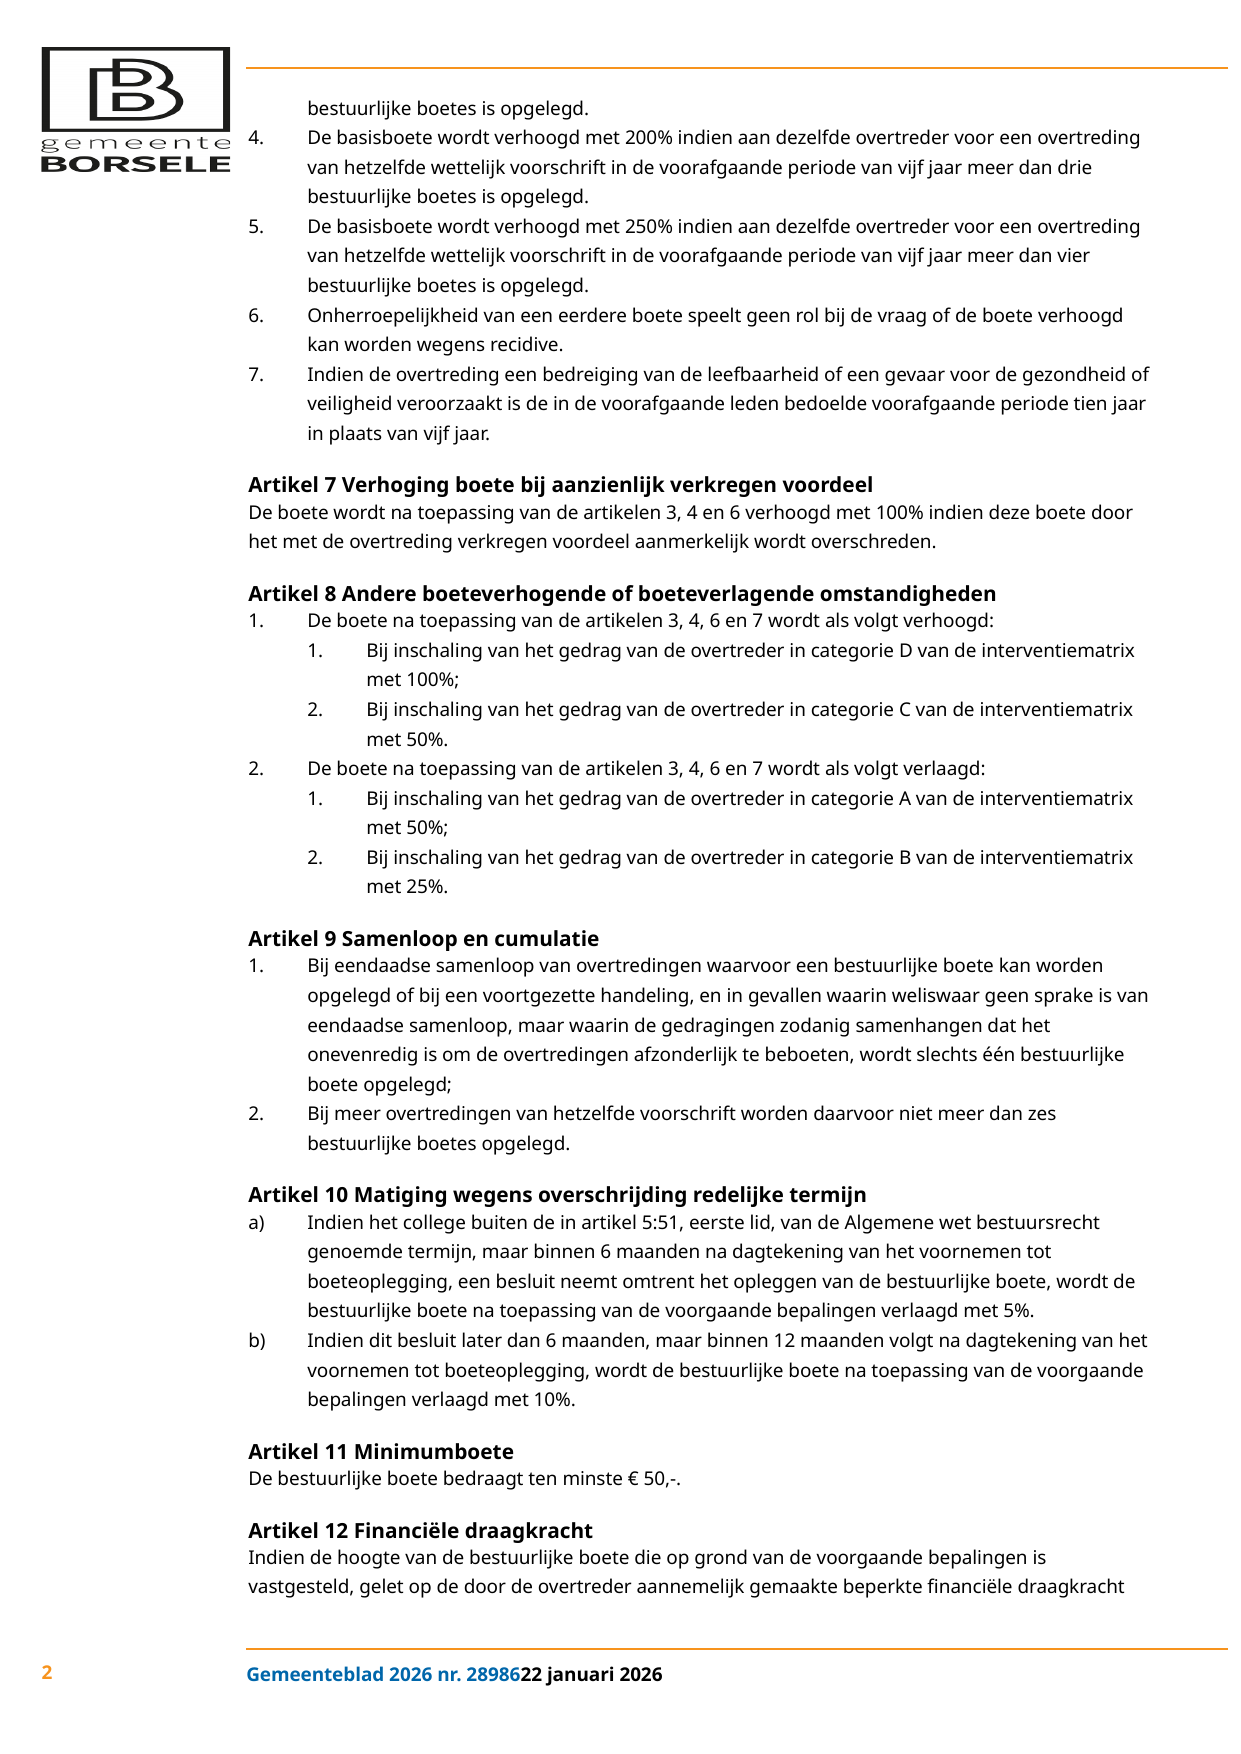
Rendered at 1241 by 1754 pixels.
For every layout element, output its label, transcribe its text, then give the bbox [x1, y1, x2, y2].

list Indien het college buiten de in artikel 5:51, eerste lid, van de Algemene wet bestuursrecht genoemde termijn, maar binnen 6 maanden na dagtekening van het voornemen tot boeteoplegging, een besluit neemt omtrent het opleggen van de bestuurlijke boete, wordt de bestuurlijke boete na toepassing van de voorgaande bepalingen verlaagd met 5%. [248, 1209, 1152, 1323]
list Indien dit besluit later dan 6 maanden, maar binnen 12 maanden volgt na dagtekening van het voornemen tot boeteoplegging, wordt de bestuurlijke boete na toepassing van de voorgaande bepalingen verlaagd met 10%. [248, 1327, 1152, 1412]
list De basisboete wordt verhoogd met 250% indien aan dezelfde overtreder voor een overtreding van hetzelfde wettelijk voorschrift in de voorafgaande periode van vijf jaar meer dan vier bestuurlijke boetes is opgelegd. [248, 213, 1152, 298]
list Bij inschaling van het gedrag van de overtreder in categorie D van de interventiematrix met 100%; [307, 637, 1152, 692]
list Bij inschaling van het gedrag van de overtreder in categorie A van de interventiematrix met 50%; [307, 785, 1152, 840]
list De boete na toepassing van de artikelen 3, 4, 6 en 7 wordt als volgt verhoogd: [248, 607, 1152, 633]
text Artikel 11 Minimumboete [248, 1437, 1152, 1465]
text Artikel 7 Verhoging boete bij aanzienlijk verkregen voordeel [248, 471, 1152, 499]
text Artikel 9 Samenloop en cumulatie [248, 924, 1152, 953]
list Bij inschaling van het gedrag van de overtreder in categorie B van de interventiematrix met 25%. [307, 844, 1152, 899]
list bestuurlijke boetes is opgelegd. [248, 95, 1152, 121]
text Artikel 8 Andere boeteverhogende of boeteverlagende omstandigheden [248, 579, 1152, 607]
list De boete na toepassing van de artikelen 3, 4, 6 en 7 wordt als volgt verlaagd: [248, 755, 1152, 781]
list Onherroepelijkheid van een eerdere boete speelt geen rol bij de vraag of de boete verhoogd kan worden wegens recidive. [248, 302, 1152, 357]
list Indien de overtreding een bedreiging van de leefbaarheid of een gevaar voor de gezondheid of veiligheid veroorzaakt is de in de voorafgaande leden bedoelde voorafgaande periode tien jaar in plaats van vijf jaar. [248, 361, 1152, 446]
text Artikel 10 Matiging wegens overschrijding redelijke termijn [248, 1181, 1152, 1209]
text De boete wordt na toepassing van de artikelen 3, 4 en 6 verhoogd met 100% indien deze boete door het met de overtreding verkregen voordeel aanmerkelijk wordt overschreden. [248, 499, 1152, 554]
text Indien de hoogte van de bestuurlijke boete die op grond van de voorgaande bepalingen is vastgesteld, gelet op de door de overtreder aannemelijk gemaakte beperkte financiële draagkracht [248, 1544, 1152, 1599]
list Bij inschaling van het gedrag van de overtreder in categorie C van de interventiematrix met 50%. [307, 696, 1152, 752]
list Bij eendaadse samenloop van overtredingen waarvoor een bestuurlijke boete kan worden opgelegd of bij een voortgezette handeling, en in gevallen waarin weliswaar geen sprake is van eendaadse samenloop, maar waarin de gedragingen zodanig samenhangen dat het onevenredig is om de overtredingen afzonderlijk te beboeten, wordt slechts één bestuurlijke boete opgelegd; [248, 953, 1152, 1097]
text De bestuurlijke boete bedraagt ten minste € 50,-. [248, 1465, 1152, 1491]
list Bij meer overtredingen van hetzelfde voorschrift worden daarvoor niet meer dan zes bestuurlijke boetes opgelegd. [248, 1101, 1152, 1156]
text Artikel 12 Financiële draagkracht [248, 1516, 1152, 1544]
list De basisboete wordt verhoogd met 200% indien aan dezelfde overtreder voor een overtreding van hetzelfde wettelijk voorschrift in de voorafgaande periode van vijf jaar meer dan drie bestuurlijke boetes is opgelegd. [248, 124, 1152, 209]
picture [41, 47, 231, 172]
